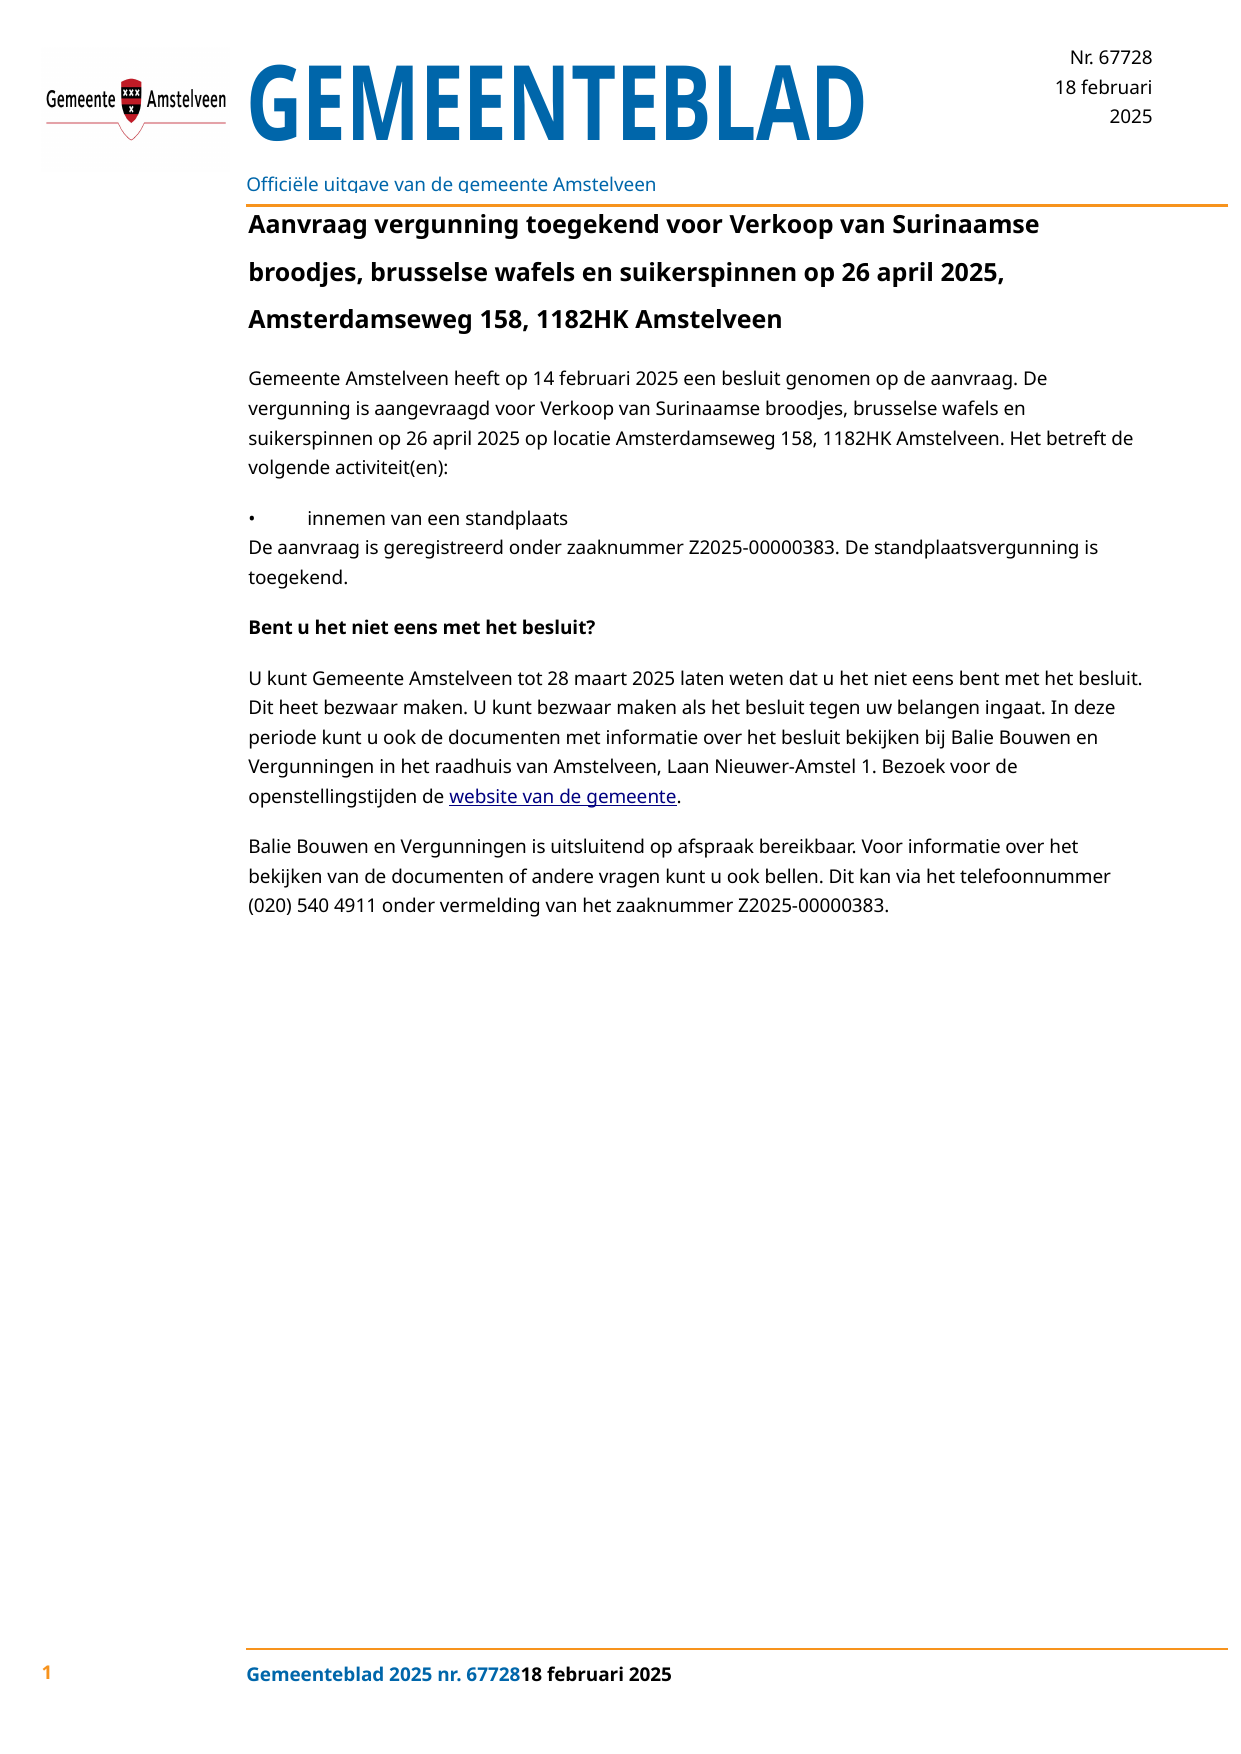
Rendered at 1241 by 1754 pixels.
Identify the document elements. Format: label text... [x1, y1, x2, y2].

text Bent u het niet eens met het besluit? [248, 614, 1152, 640]
list innemen van een standplaats [248, 505, 1152, 530]
text Aanvraag vergunning toegekend voor Verkoop van Surinaamse broodjes, brusselse wafels en suikerspinnen op 26 april 2025, Amsterdamseweg 158, 1182HK Amstelveen [248, 207, 1152, 336]
text De aanvraag is geregistreerd onder zaaknummer Z2025-00000383. De standplaatsvergunning is toegekend. [248, 534, 1152, 589]
text U kunt Gemeente Amstelveen tot 28 maart 2025 laten weten dat u het niet eens bent met het besluit. Dit heet bezwaar maken. U kunt bezwaar maken als het besluit tegen uw belangen ingaat. In deze periode kunt u ook de documenten met informatie over het besluit bekijken bij Balie Bouwen en Vergunningen in het raadhuis van Amstelveen, Laan Nieuwer-Amstel 1. Bezoek voor de openstellingstijden de website van de gemeente. [248, 665, 1152, 809]
text Balie Bouwen en Vergunningen is uitsluitend op afspraak bereikbaar. Voor informatie over het bekijken van de documenten of andere vragen kunt u ook bellen. Dit kan via het telefoonnummer (020) 540 4911 onder vermelding van het zaaknummer Z2025-00000383. [248, 833, 1152, 918]
picture [41, 47, 231, 172]
text Gemeente Amstelveen heeft op 14 februari 2025 een besluit genomen op de aanvraag. De vergunning is aangevraagd voor Verkoop van Surinaamse broodjes, brusselse wafels en suikerspinnen op 26 april 2025 op locatie Amsterdamseweg 158, 1182HK Amstelveen. Het betreft de volgende activiteit(en): [248, 366, 1152, 480]
